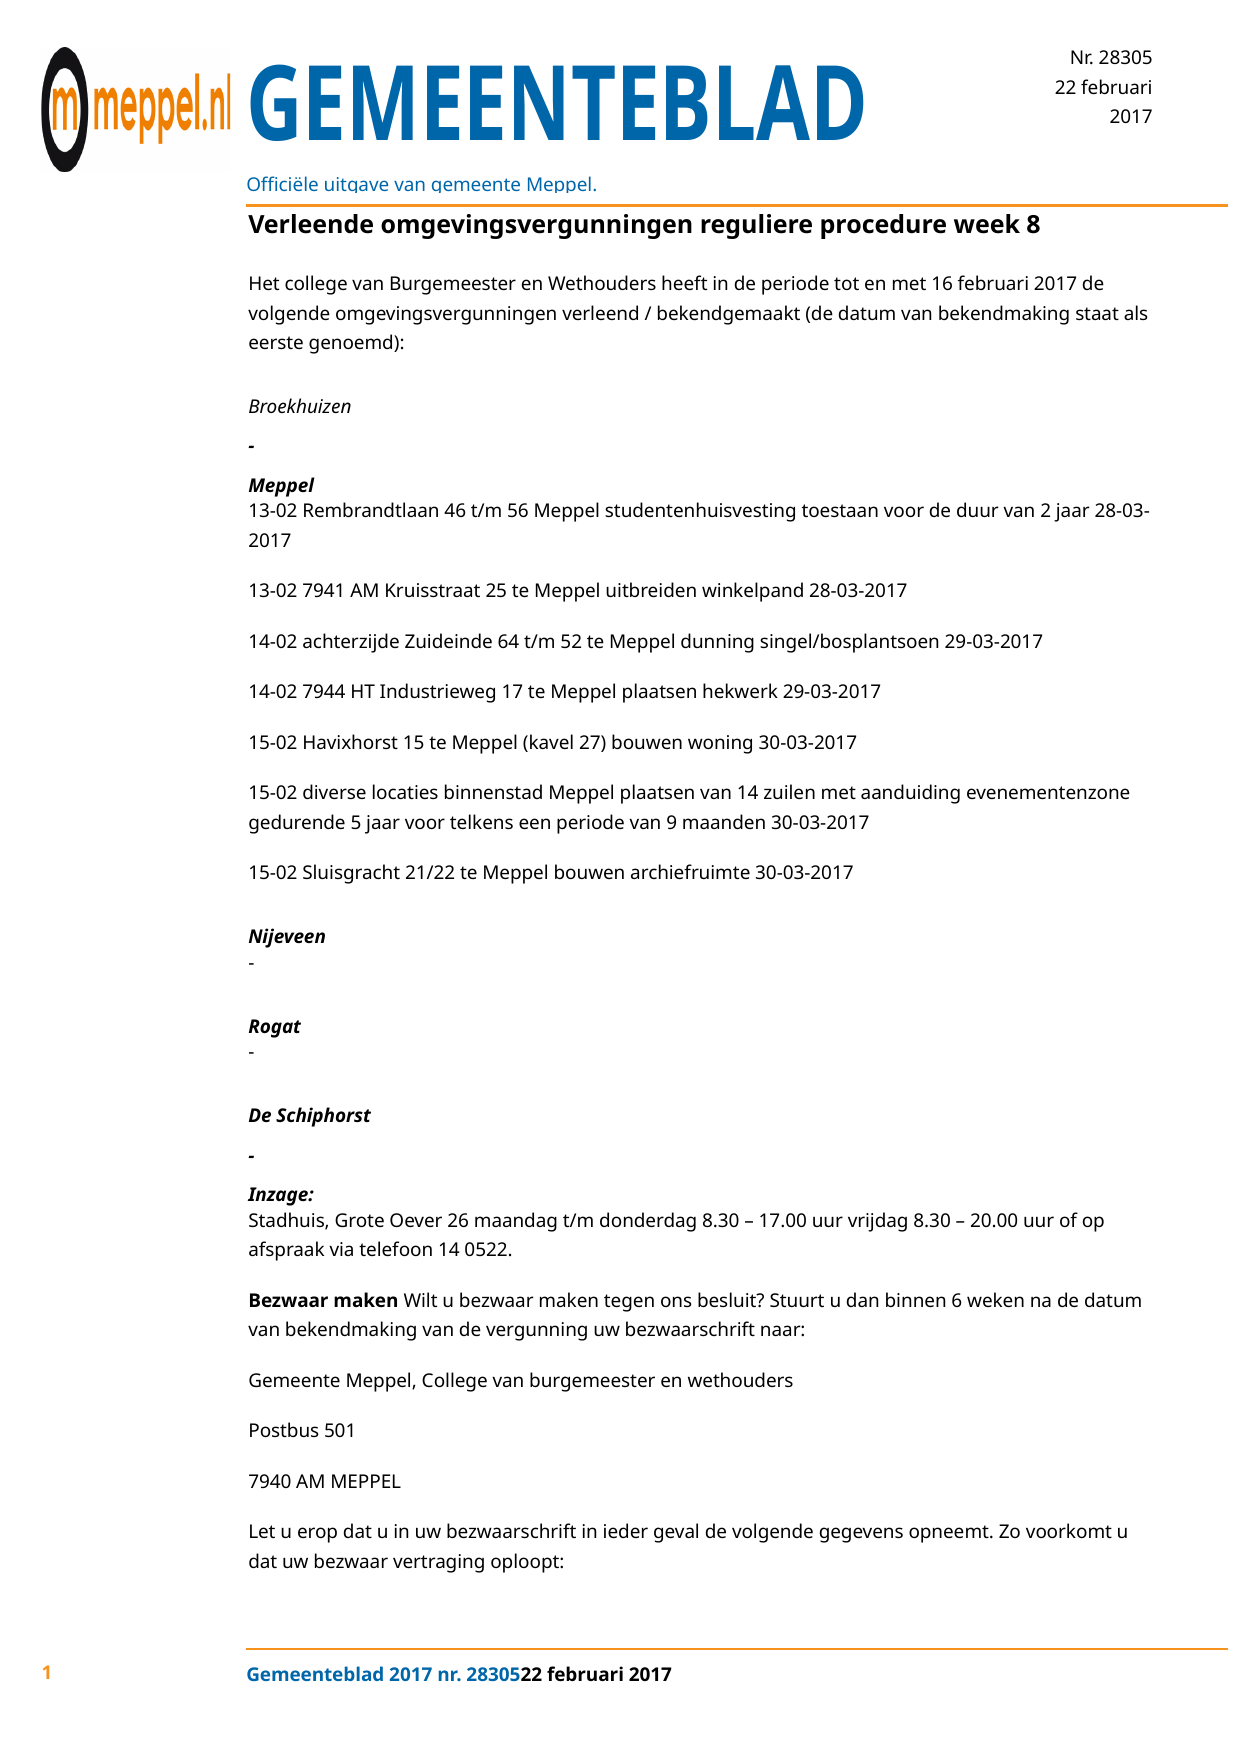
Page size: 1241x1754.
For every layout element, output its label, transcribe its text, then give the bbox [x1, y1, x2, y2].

text 14-02 achterzijde Zuideinde 64 t/m 52 te Meppel dunning singel/bosplantsoen 29-03-2017 [248, 628, 1152, 654]
text Verleende omgevingsvergunningen reguliere procedure week 8 [248, 207, 1152, 241]
text Gemeente Meppel, College van burgemeester en wethouders [248, 1367, 1152, 1393]
text 14-02 7944 HT Industrieweg 17 te Meppel plaatsen hekwerk 29-03-2017 [248, 678, 1152, 704]
text - [248, 1142, 1152, 1168]
text - [248, 1039, 1152, 1064]
text 13-02 Rembrandtlaan 46 t/m 56 Meppel studentenhuisvesting toestaan voor de duur van 2 jaar 28-03-2017 [248, 498, 1152, 553]
text - [248, 949, 1152, 975]
text Rogat [248, 1013, 1152, 1039]
text Bezwaar maken Wilt u bezwaar maken tegen ons besluit? Stuurt u dan binnen 6 weken na de datum van bekendmaking van de vergunning uw bezwaarschrift naar: [248, 1287, 1152, 1342]
text De Schiphorst [248, 1103, 1152, 1128]
text 7940 AM MEPPEL [248, 1468, 1152, 1493]
text Nijeveen [248, 923, 1152, 949]
text 15-02 Havixhorst 15 te Meppel (kavel 27) bouwen woning 30-03-2017 [248, 729, 1152, 755]
text 15-02 Sluisgracht 21/22 te Meppel bouwen archiefruimte 30-03-2017 [248, 859, 1152, 885]
text Meppel [248, 472, 1152, 498]
picture [41, 47, 231, 172]
text Postbus 501 [248, 1417, 1152, 1443]
text Het college van Burgemeester en Wethouders heeft in de periode tot en met 16 februari 2017 de volgende omgevingsvergunningen verleend / bekendgemaakt (de datum van bekendmaking staat als eerste genoemd): [248, 270, 1152, 355]
text Stadhuis, Grote Oever 26 maandag t/m donderdag 8.30 – 17.00 uur vrijdag 8.30 – 20.00 uur of op afspraak via telefoon 14 0522. [248, 1207, 1152, 1262]
text 15-02 diverse locaties binnenstad Meppel plaatsen van 14 zuilen met aanduiding evenementenzone gedurende 5 jaar voor telkens een periode van 9 maanden 30-03-2017 [248, 779, 1152, 835]
text - [248, 433, 1152, 458]
text Let u erop dat u in uw bezwaarschrift in ieder geval de volgende gegevens opneemt. Zo voorkomt u dat uw bezwaar vertraging oploopt: [248, 1518, 1152, 1573]
text 13-02 7941 AM Kruisstraat 25 te Meppel uitbreiden winkelpand 28-03-2017 [248, 578, 1152, 603]
text Inzage: [248, 1181, 1152, 1207]
text Broekhuizen [248, 393, 1152, 419]
